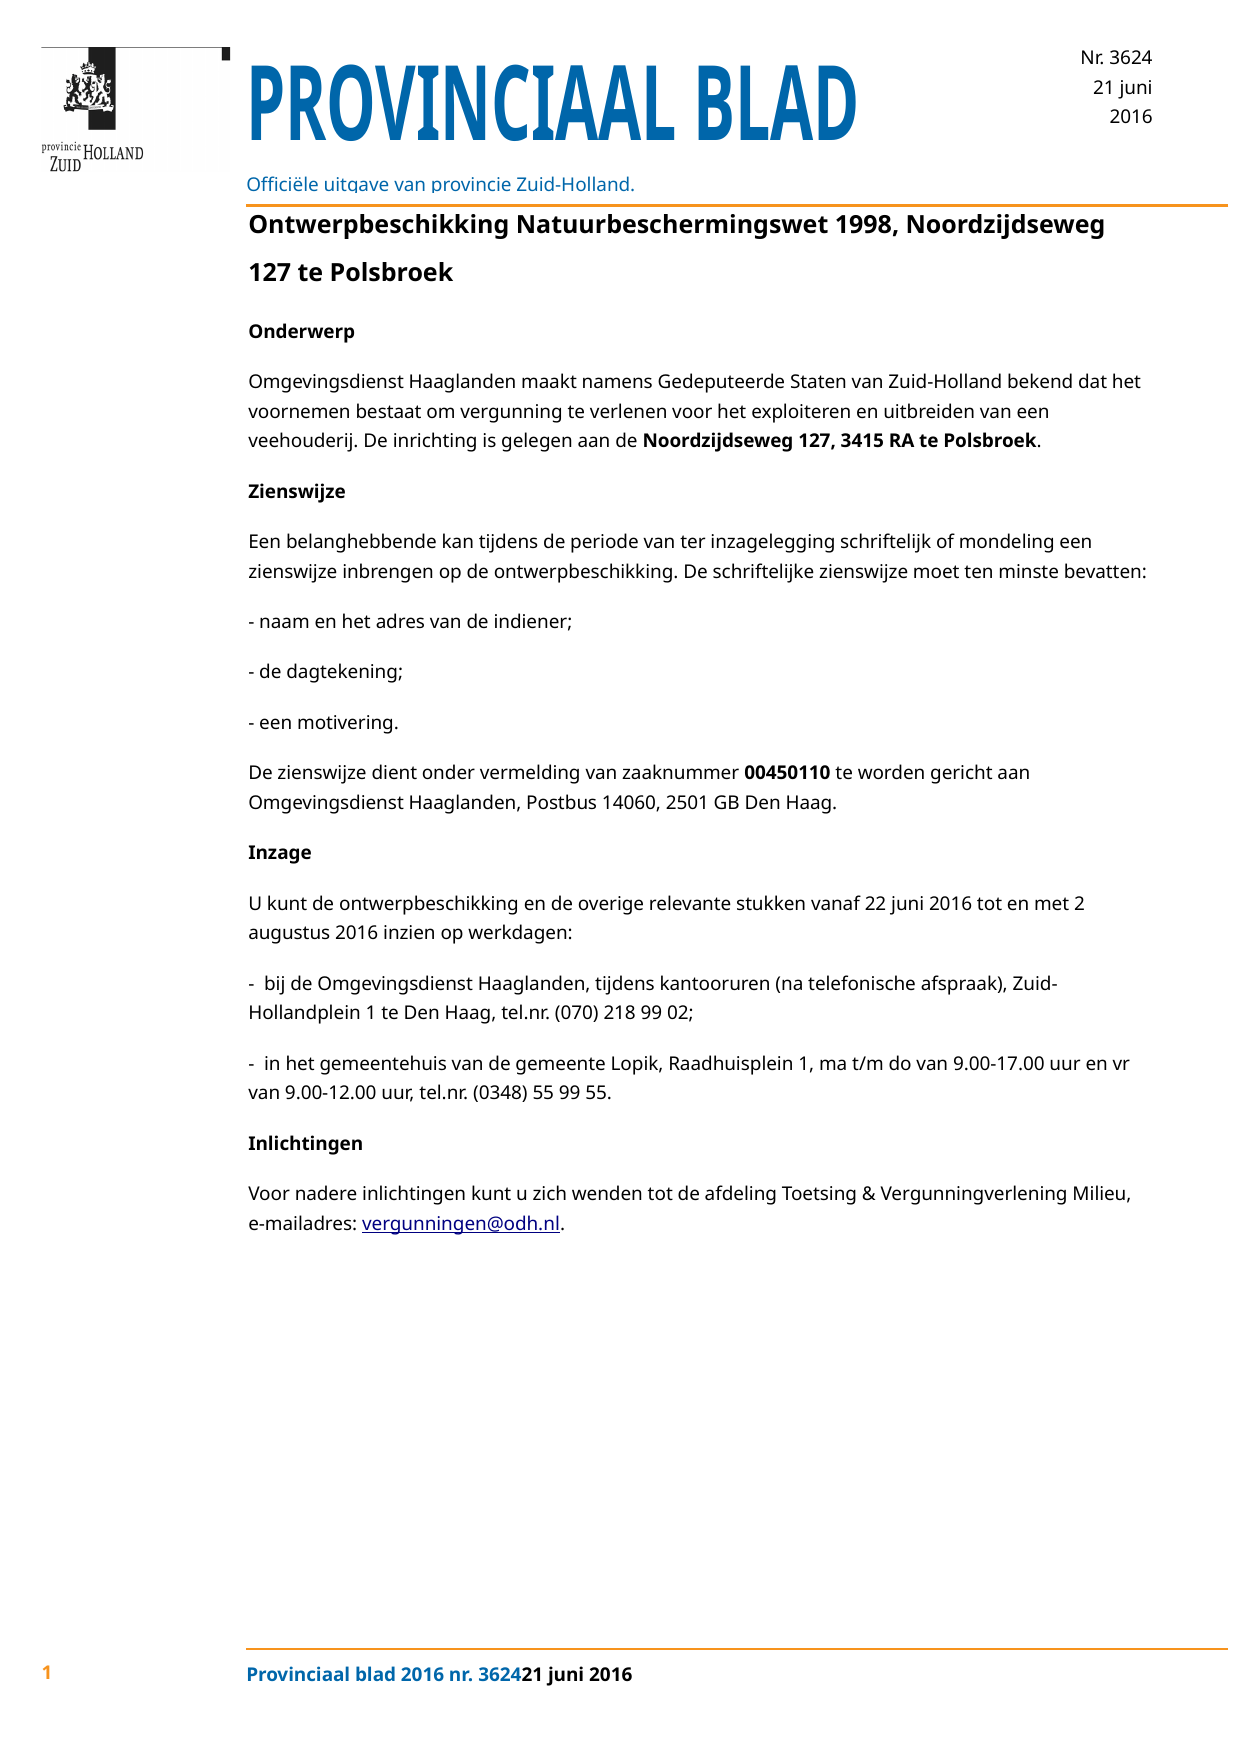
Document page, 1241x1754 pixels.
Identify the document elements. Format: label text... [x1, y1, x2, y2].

picture [41, 47, 231, 172]
text - een motivering. [248, 709, 1152, 735]
text Inlichtingen [248, 1130, 1152, 1156]
text Onderwerp [248, 318, 1152, 344]
text Inzage [248, 839, 1152, 865]
text - de dagtekening; [248, 659, 1152, 684]
text De zienswijze dient onder vermelding van zaaknummer 00450110 te worden gericht aan Omgevingsdienst Haaglanden, Postbus 14060, 2501 GB Den Haag. [248, 759, 1152, 815]
text Omgevingsdienst Haaglanden maakt namens Gedeputeerde Staten van Zuid-Holland bekend dat het voornemen bestaat om vergunning te verlenen voor het exploiteren en uitbreiden van een veehouderij. De inrichting is gelegen aan de Noordzijdseweg 127, 3415 RA te Polsbroek. [248, 368, 1152, 453]
text U kunt de ontwerpbeschikking en de overige relevante stukken vanaf 22 juni 2016 tot en met 2 augustus 2016 inzien op werkdagen: [248, 890, 1152, 945]
text Een belanghebbende kan tijdens de periode van ter inzagelegging schriftelijk of mondeling een zienswijze inbrengen op de ontwerpbeschikking. De schriftelijke zienswijze moet ten minste bevatten: [248, 528, 1152, 584]
text Ontwerpbeschikking Natuurbeschermingswet 1998, Noordzijdseweg 127 te Polsbroek [248, 207, 1152, 288]
text - in het gemeentehuis van de gemeente Lopik, Raadhuisplein 1, ma t/m do van 9.00-17.00 uur en vr van 9.00-12.00 uur, tel.nr. (0348) 55 99 55. [248, 1050, 1152, 1105]
text - bij de Omgevingsdienst Haaglanden, tijdens kantooruren (na telefonische afspraak), Zuid-Hollandplein 1 te Den Haag, tel.nr. (070) 218 99 02; [248, 970, 1152, 1025]
text Zienswijze [248, 478, 1152, 504]
text Voor nadere inlichtingen kunt u zich wenden tot de afdeling Toetsing & Vergunningverlening Milieu, e-mailadres: vergunningen@odh.nl. [248, 1180, 1152, 1236]
text - naam en het adres van de indiener; [248, 608, 1152, 634]
